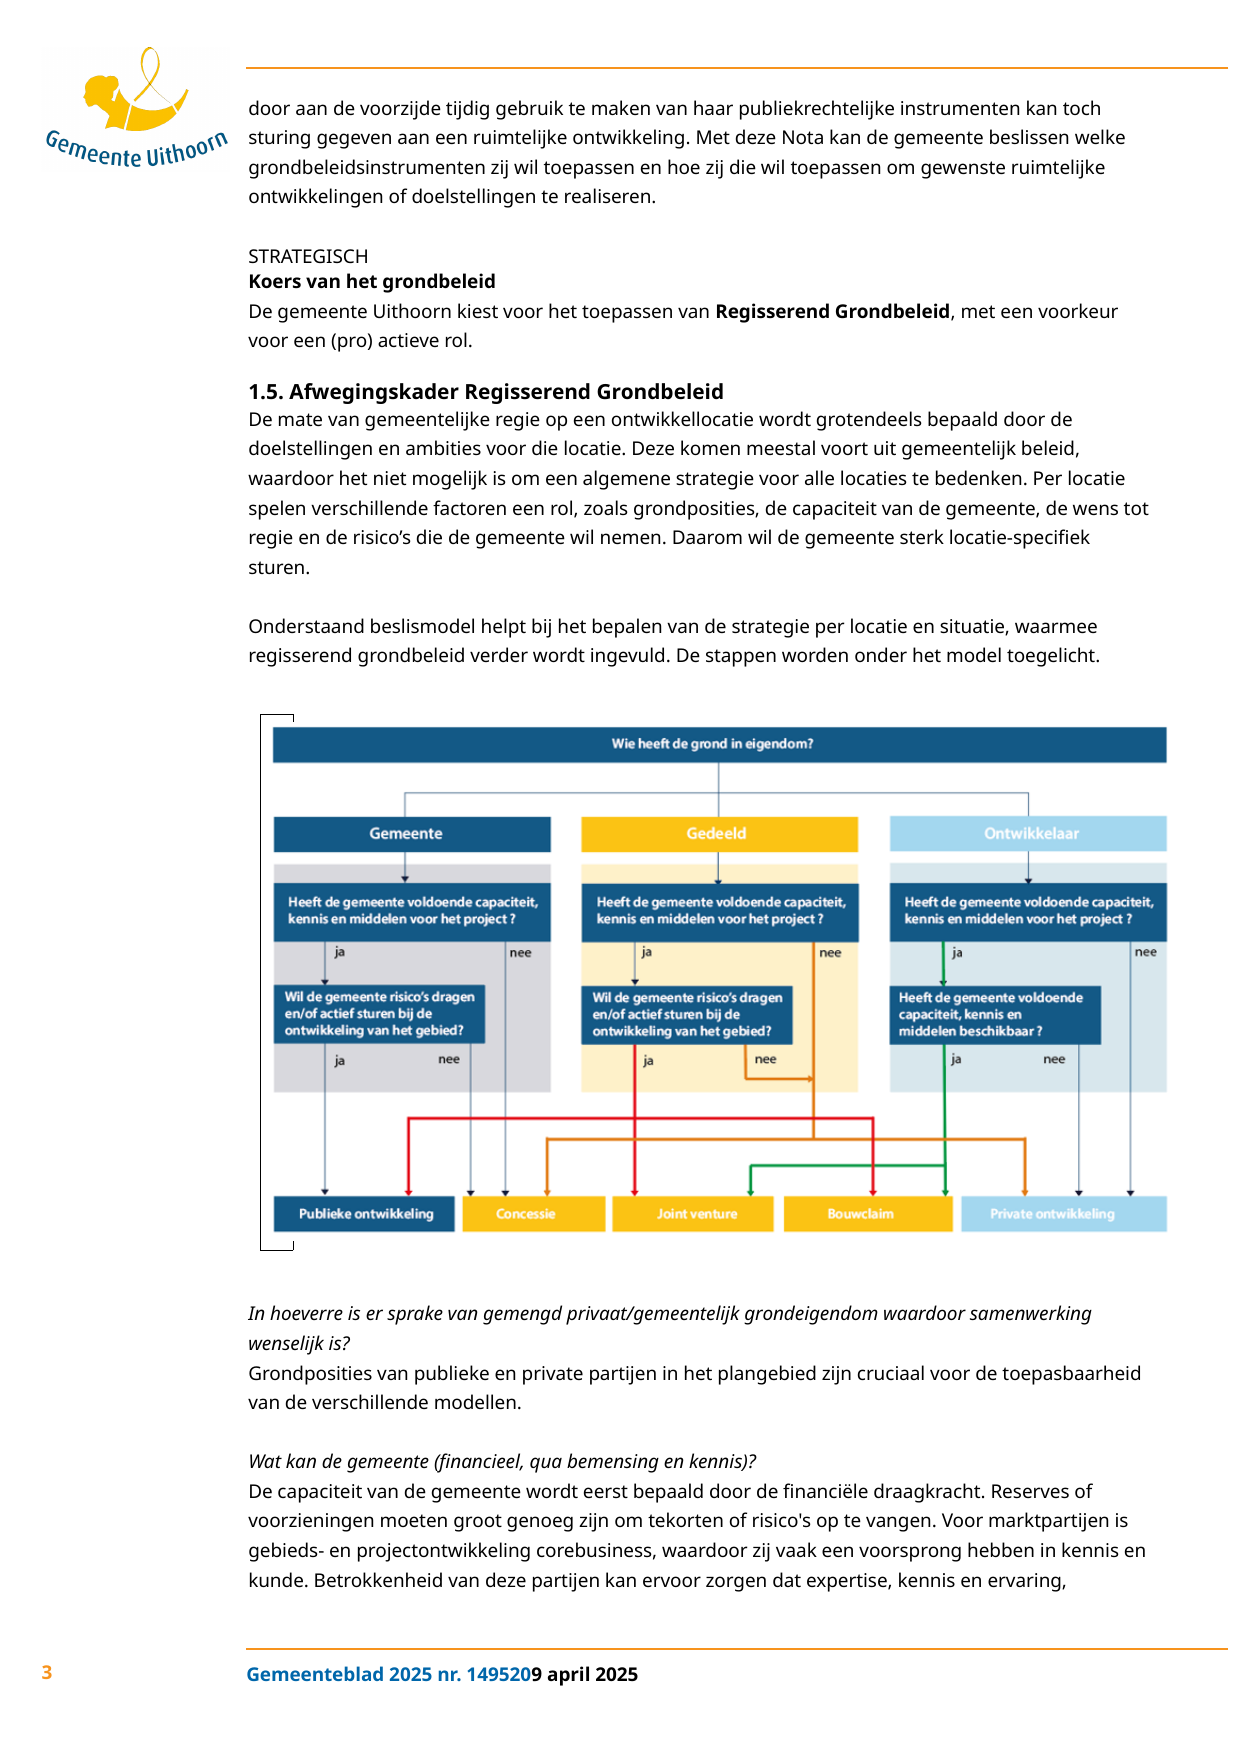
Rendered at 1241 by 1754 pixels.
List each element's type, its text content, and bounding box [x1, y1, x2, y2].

text door aan de voorzijde tijdig gebruik te maken van haar publiekrechtelijke instrumenten kan toch sturing gegeven aan een ruimtelijke ontwikkeling. Met deze Nota kan de gemeente beslissen welke grondbeleidsinstrumenten zij wil toepassen en hoe zij die wil toepassen om gewenste ruimtelijke ontwikkelingen of doelstellingen te realiseren. [248, 95, 1152, 209]
text Grondposities van publieke en private partijen in het plangebied zijn cruciaal voor de toepasbaarheid van de verschillende modellen. [248, 1360, 1152, 1415]
text In hoeverre is er sprake van gemengd privaat/gemeentelijk grondeigendom waardoor samenwerking wenselijk is? [248, 1301, 1152, 1356]
text 1.5. Afwegingskader Regisserend Grondbeleid [248, 377, 1152, 406]
table_cell Koers van het grondbeleid De gemeente Uithoorn kiest voor het toepassen van Regisserend Grondbeleid, met een voorkeur voor een (pro) actieve rol. [248, 269, 1152, 353]
picture [41, 47, 231, 172]
text Wat kan de gemeente (financieel, qua bemensing en kennis)? [248, 1448, 1152, 1474]
text De mate van gemeentelijke regie op een ontwikkellocatie wordt grotendeels bepaald door de doelstellingen en ambities voor die locatie. Deze komen meestal voort uit gemeentelijk beleid, waardoor het niet mogelijk is om een algemene strategie voor alle locaties te bedenken. Per locatie spelen verschillende factoren een rol, zoals grondposities, de capaciteit van de gemeente, de wens tot regie en de risico’s die de gemeente wil nemen. Daarom wil de gemeente sterk locatie-specifiek sturen. [248, 406, 1152, 579]
text Onderstaand beslismodel helpt bij het bepalen van de strategie per locatie en situatie, waarmee regisserend grondbeleid verder wordt ingevuld. De stappen worden onder het model toegelicht. [248, 613, 1152, 668]
table_header STRATEGISCH [248, 243, 1152, 268]
picture [268, 722, 1173, 1241]
text De capaciteit van de gemeente wordt eerst bepaald door de financiële draagkracht. Reserves of voorzieningen moeten groot genoeg zijn om tekorten of risico's op te vangen. Voor marktpartijen is gebieds- en projectontwikkeling corebusiness, waardoor zij vaak een voorsprong hebben in kennis en kunde. Betrokkenheid van deze partijen kan ervoor zorgen dat expertise, kennis en ervaring, [248, 1478, 1152, 1593]
